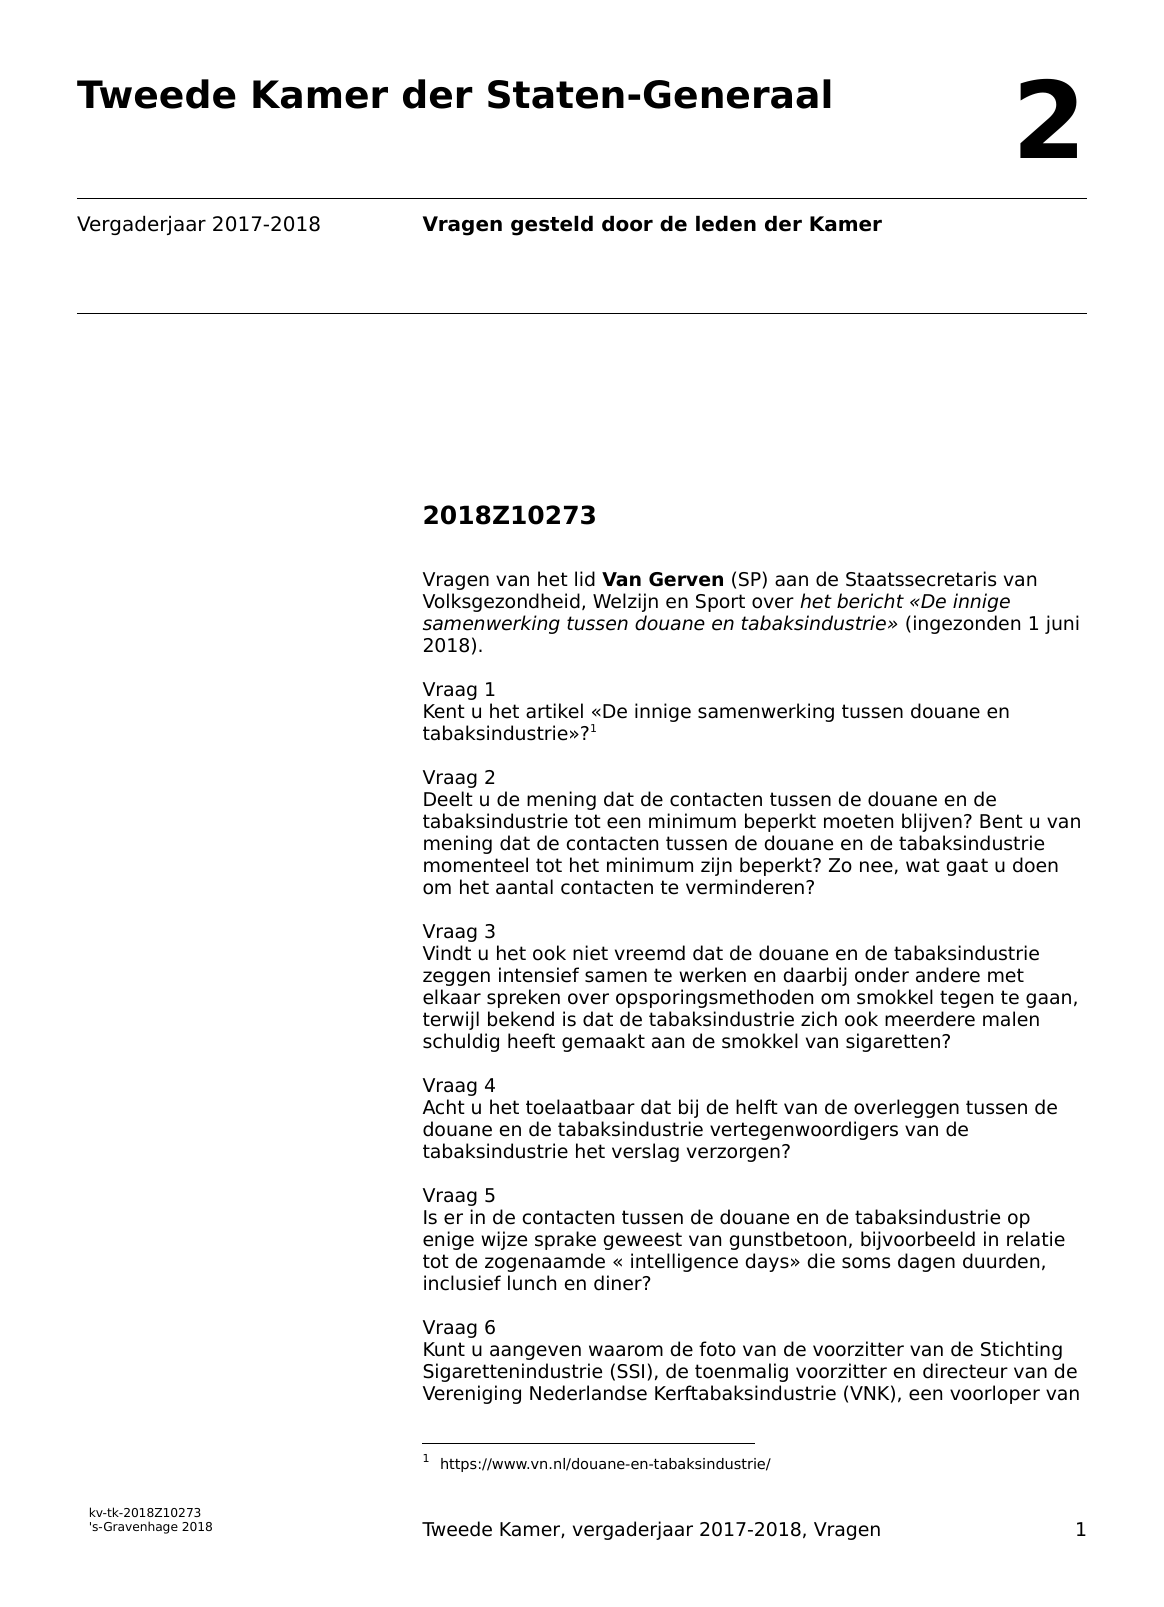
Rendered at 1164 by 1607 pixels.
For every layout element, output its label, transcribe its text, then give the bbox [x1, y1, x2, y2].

text Vraag 1 [422, 679, 1087, 701]
table_header Tweede Kamer der Staten-Generaal [77, 59, 886, 198]
text Vraag 4 [422, 1075, 1087, 1097]
text Acht u het toelaatbaar dat bij de helft van de overleggen tussen de douane en de tabaksindustrie vertegenwoordigers van de tabaksindustrie het verslag verzorgen? [422, 1097, 1087, 1163]
text Vindt u het ook niet vreemd dat de douane en de tabaksindustrie zeggen intensief samen te werken en daarbij onder andere met elkaar spreken over opsporingsmethoden om smokkel tegen te gaan, terwijl bekend is dat de tabaksindustrie zich ook meerdere malen schuldig heeft gemaakt aan de smokkel van sigaretten? [422, 943, 1087, 1053]
text Kunt u aangeven waarom de foto van de voorzitter van de Stichting Sigarettenindustrie (SSI), de toenmalig voorzitter en directeur van de Vereniging Nederlandse Kerftabaksindustrie (VNK), een voorloper van [422, 1339, 1087, 1405]
text Vraag 3 [422, 921, 1087, 943]
text Deelt u de mening dat de contacten tussen de douane en de tabaksindustrie tot een minimum beperkt moeten blijven? Bent u van mening dat de contacten tussen de douane en de tabaksindustrie momenteel tot het minimum zijn beperkt? Zo nee, wat gaat u doen om het aantal contacten te verminderen? [422, 789, 1087, 899]
text 's-Gravenhage 2018 [88, 1520, 323, 1534]
text 2018Z10273 [422, 501, 1087, 531]
text Is er in de contacten tussen de douane en de tabaksindustrie op enige wijze sprake geweest van gunstbetoon, bijvoorbeeld in relatie tot de zogenaamde « intelligence days» die soms dagen duurden, inclusief lunch en diner? [422, 1207, 1087, 1295]
text Kent u het artikel «De innige samenwerking tussen douane en tabaksindustrie»? [422, 701, 1087, 745]
text kv-tk-2018Z10273 [88, 1506, 323, 1520]
text Vraag 6 [422, 1317, 1087, 1339]
text Vragen van het lid Van Gerven (SP) aan de Staatssecretaris van Volksgezondheid, Welzijn en Sport over het bericht «De innige samenwerking tussen douane en tabaksindustrie» (ingezonden 1 juni 2018). [422, 569, 1087, 657]
text Vraag 2 [422, 767, 1087, 789]
table_header 2 [886, 59, 1087, 198]
table_cell Vergaderjaar 2017-2018 [77, 199, 422, 313]
text Vraag 5 [422, 1185, 1087, 1207]
table_cell Vragen gesteld door de leden der Kamer [422, 199, 1087, 313]
text https://www.vn.nl/douane-en-tabaksindustrie/ [422, 1452, 1087, 1474]
